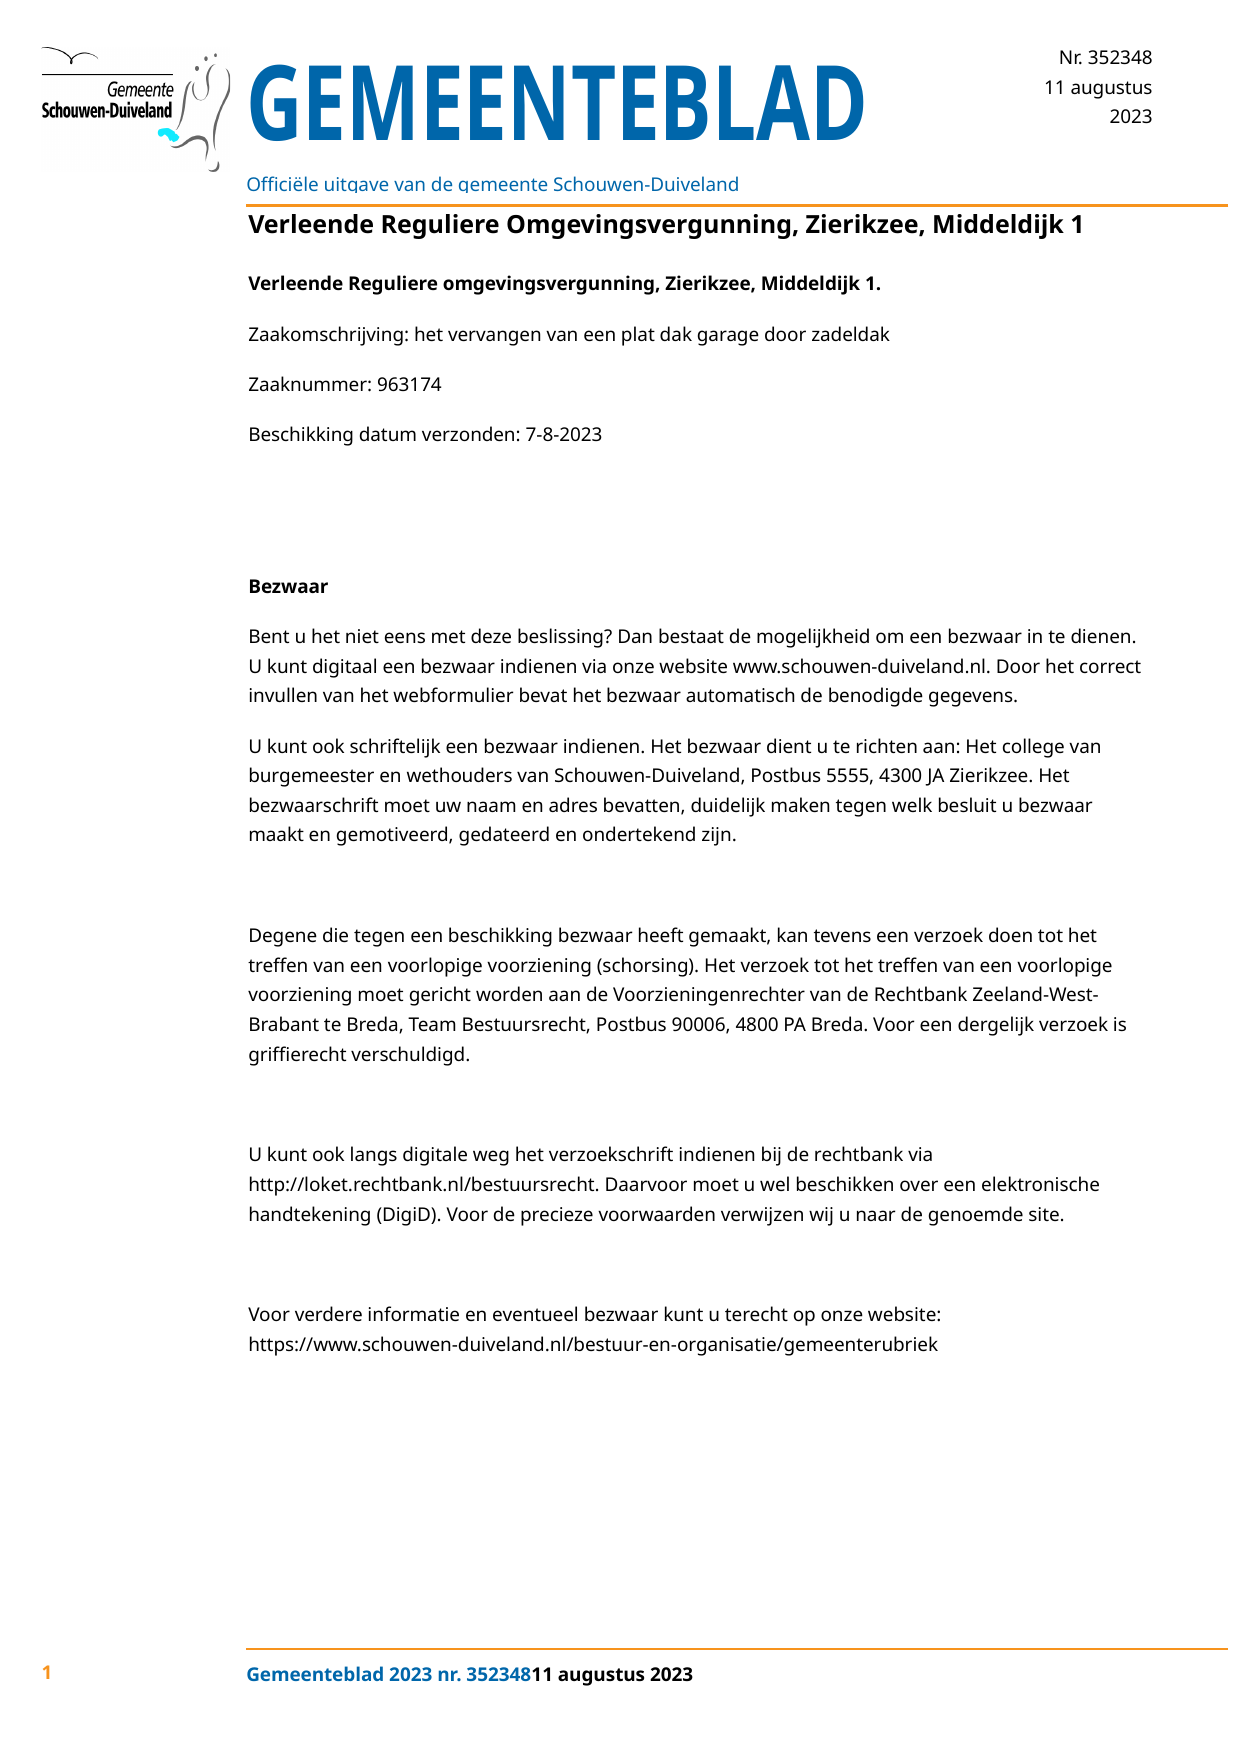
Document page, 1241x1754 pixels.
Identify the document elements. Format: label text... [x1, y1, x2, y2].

picture [41, 47, 231, 172]
text U kunt ook schriftelijk een bezwaar indienen. Het bezwaar dient u te richten aan: Het college van burgemeester en wethouders van Schouwen-Duiveland, Postbus 5555, 4300 JA Zierikzee. Het bezwaarschrift moet uw naam en adres bevatten, duidelijk maken tegen welk besluit u bezwaar maakt en gemotiveerd, gedateerd en ondertekend zijn. [248, 733, 1152, 847]
text Degene die tegen een beschikking bezwaar heeft gemaakt, kan tevens een verzoek doen tot het treffen van een voorlopige voorziening (schorsing). Het verzoek tot het treffen van een voorlopige voorziening moet gericht worden aan de Voorzieningenrechter van de Rechtbank Zeeland-West-Brabant te Breda, Team Bestuursrecht, Postbus 90006, 4800 PA Breda. Voor een dergelijk verzoek is griffierecht verschuldigd. [248, 922, 1152, 1066]
text Bezwaar [248, 573, 1152, 598]
text Voor verdere informatie en eventueel bezwaar kunt u terecht op onze website: https://www.schouwen-duiveland.nl/bestuur-en-organisatie/gemeenterubriek [248, 1302, 1152, 1357]
text Zaaknummer: 963174 [248, 371, 1152, 397]
text Verleende Reguliere omgevingsvergunning, Zierikzee, Middeldijk 1. [248, 270, 1152, 296]
text U kunt ook langs digitale weg het verzoekschrift indienen bij de rechtbank via http://loket.rechtbank.nl/bestuursrecht. Daarvoor moet u wel beschikken over een elektronische handtekening (DigiD). Voor de precieze voorwaarden verwijzen wij u naar de genoemde site. [248, 1142, 1152, 1226]
text Bent u het niet eens met deze beslissing? Dan bestaat de mogelijkheid om een bezwaar in te dienen. U kunt digitaal een bezwaar indienen via onze website www.schouwen-duiveland.nl. Door het correct invullen van het webformulier bevat het bezwaar automatisch de benodigde gegevens. [248, 623, 1152, 708]
text Verleende Reguliere Omgevingsvergunning, Zierikzee, Middeldijk 1 [248, 207, 1152, 241]
text Zaakomschrijving: het vervangen van een plat dak garage door zadeldak [248, 321, 1152, 346]
text Beschikking datum verzonden: 7-8-2023 [248, 422, 1152, 447]
